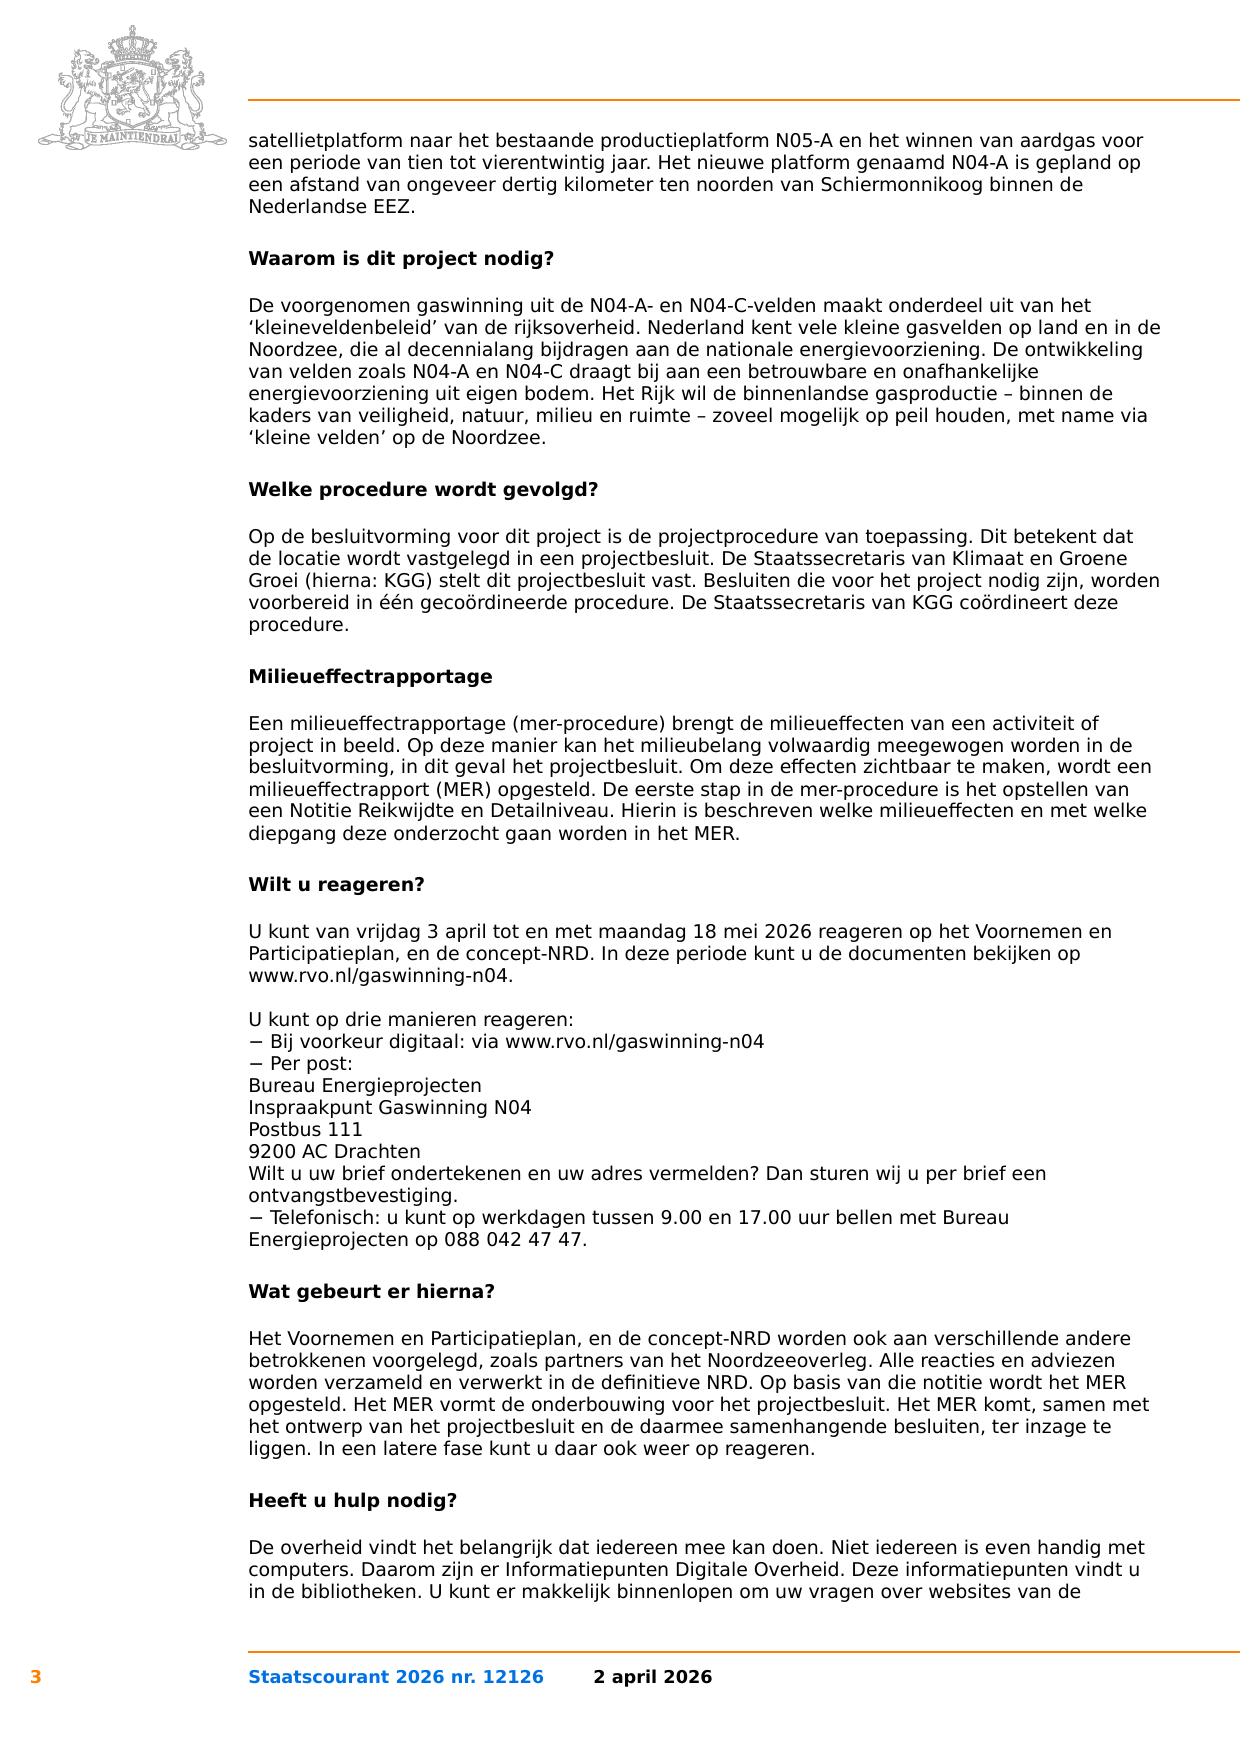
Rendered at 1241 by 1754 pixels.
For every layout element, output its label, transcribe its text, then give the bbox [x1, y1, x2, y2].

text U kunt op drie manieren reageren: [248, 1009, 1163, 1031]
text − Telefonisch: u kunt op werkdagen tussen 9.00 en 17.00 uur bellen met Bureau Energieprojecten op 088 042 47 47. [248, 1207, 1163, 1251]
text Postbus 111 [248, 1119, 1163, 1141]
subtitle Wilt u reageren? [248, 874, 1163, 896]
text U kunt van vrijdag 3 april tot en met maandag 18 mei 2026 reageren op het Voornemen en Participatieplan, en de concept-NRD. In deze periode kunt u de documenten bekijken op www.rvo.nl/gaswinning-n04. [248, 921, 1163, 987]
text Het Voornemen en Participatieplan, en de concept-NRD worden ook aan verschillende andere betrokkenen voorgelegd, zoals partners van het Noordzeeoverleg. Alle reacties en adviezen worden verzameld en verwerkt in de definitieve NRD. Op basis van die notitie wordt het MER opgesteld. Het MER vormt de onderbouwing voor het projectbesluit. Het MER komt, samen met het ontwerp van het projectbesluit en de daarmee samenhangende besluiten, ter inzage te liggen. In een latere fase kunt u daar ook weer op reageren. [248, 1328, 1163, 1460]
text Bureau Energieprojecten [248, 1075, 1163, 1097]
text De voorgenomen gaswinning uit de N04-A- en N04-C-velden maakt onderdeel uit van het ‘kleineveldenbeleid’ van de rijksoverheid. Nederland kent vele kleine gasvelden op land en in de Noordzee, die al decennialang bijdragen aan de nationale energievoorziening. De ontwikkeling van velden zoals N04-A en N04-C draagt bij aan een betrouwbare en onafhankelijke energievoorziening uit eigen bodem. Het Rijk wil de binnenlandse gasproductie – binnen de kaders van veiligheid, natuur, milieu en ruimte – zoveel mogelijk op peil houden, met name via ‘kleine velden’ op de Noordzee. [248, 295, 1163, 449]
text − Bij voorkeur digitaal: via www.rvo.nl/gaswinning-n04 [248, 1031, 1163, 1053]
text Wilt u uw brief ondertekenen en uw adres vermelden? Dan sturen wij u per brief een ontvangstbevestiging. [248, 1163, 1163, 1207]
text Een milieueffectrapportage (mer-procedure) brengt de milieueffecten van een activiteit of project in beeld. Op deze manier kan het milieubelang volwaardig meegewogen worden in de besluitvorming, in dit geval het projectbesluit. Om deze effecten zichtbaar te maken, wordt een milieueffectrapport (MER) opgesteld. De eerste stap in de mer-procedure is het opstellen van een Notitie Reikwijdte en Detailniveau. Hierin is beschreven welke milieueffecten en met welke diepgang deze onderzocht gaan worden in het MER. [248, 712, 1163, 844]
text Inspraakpunt Gaswinning N04 [248, 1097, 1163, 1119]
subtitle Milieueffectrapportage [248, 666, 1163, 687]
text 9200 AC Drachten [248, 1141, 1163, 1163]
picture [38, 25, 227, 150]
subtitle Heeft u hulp nodig? [248, 1490, 1163, 1512]
text Op de besluitvorming voor dit project is de projectprocedure van toepassing. Dit betekent dat de locatie wordt vastgelegd in een projectbesluit. De Staatssecretaris van Klimaat en Groene Groei (hierna: KGG) stelt dit projectbesluit vast. Besluiten die voor het project nodig zijn, worden voorbereid in één gecoördineerde procedure. De Staatssecretaris van KGG coördineert deze procedure. [248, 526, 1163, 636]
text De overheid vindt het belangrijk dat iedereen mee kan doen. Niet iedereen is even handig met computers. Daarom zijn er Informatiepunten Digitale Overheid. Deze informatiepunten vindt u in de bibliotheken. U kunt er makkelijk binnenlopen om uw vragen over websites van de [248, 1537, 1163, 1603]
text satellietplatform naar het bestaande productieplatform N05-A en het winnen van aardgas voor een periode van tien tot vierentwintig jaar. Het nieuwe platform genaamd N04-A is gepland op een afstand van ongeveer dertig kilometer ten noorden van Schiermonnikoog binnen de Nederlandse EEZ. [248, 130, 1163, 218]
subtitle Wat gebeurt er hierna? [248, 1281, 1163, 1303]
subtitle Welke procedure wordt gevolgd? [248, 479, 1163, 501]
text − Per post: [248, 1053, 1163, 1075]
subtitle Waarom is dit project nodig? [248, 248, 1163, 270]
